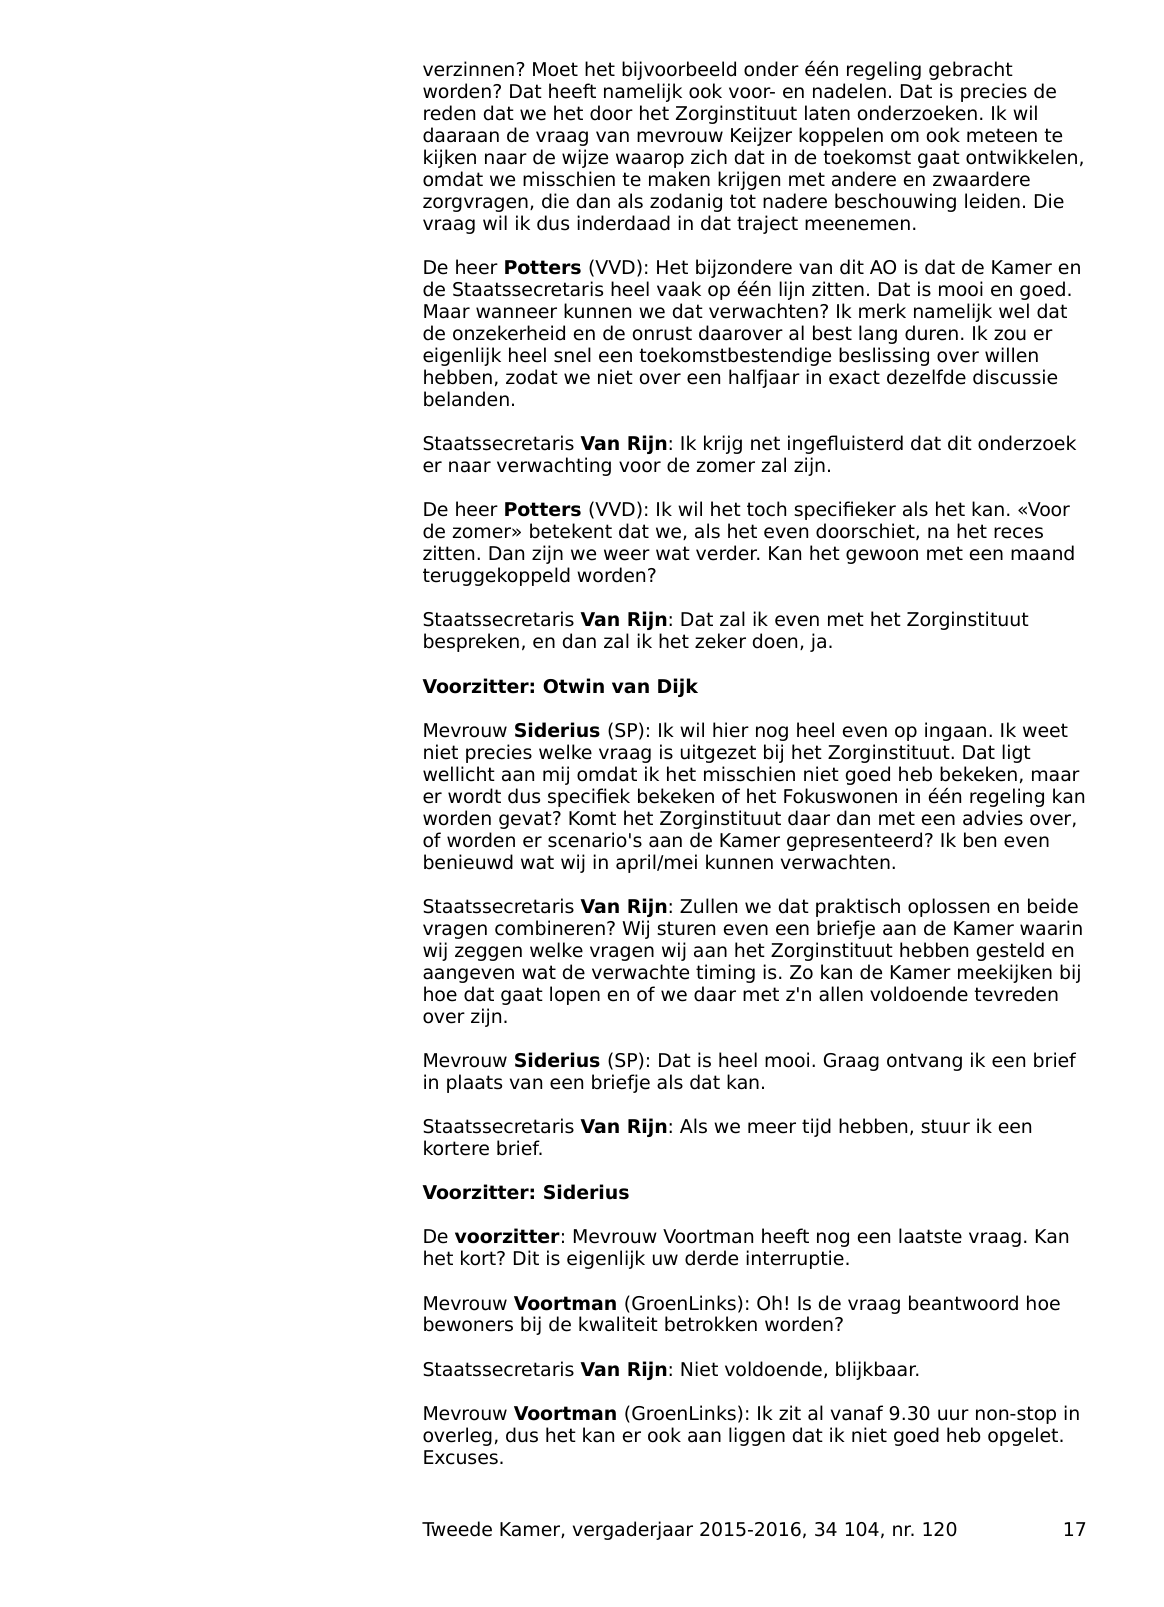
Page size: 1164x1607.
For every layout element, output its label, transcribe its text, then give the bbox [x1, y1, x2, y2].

text verzinnen? Moet het bijvoorbeeld onder één regeling gebracht worden? Dat heeft namelijk ook voor- en nadelen. Dat is precies de reden dat we het door het Zorginstituut laten onderzoeken. Ik wil daaraan de vraag van mevrouw Keijzer koppelen om ook meteen te kijken naar de wijze waarop zich dat in de toekomst gaat ontwikkelen, omdat we misschien te maken krijgen met andere en zwaardere zorgvragen, die dan als zodanig tot nadere beschouwing leiden. Die vraag wil ik dus inderdaad in dat traject meenemen. [422, 59, 1087, 235]
text Mevrouw Siderius (SP): Ik wil hier nog heel even op ingaan. Ik weet niet precies welke vraag is uitgezet bij het Zorginstituut. Dat ligt wellicht aan mij omdat ik het misschien niet goed heb bekeken, maar er wordt dus specifiek bekeken of het Fokuswonen in één regeling kan worden gevat? Komt het Zorginstituut daar dan met een advies over, of worden er scenario's aan de Kamer gepresenteerd? Ik ben even benieuwd wat wij in april/mei kunnen verwachten. [422, 720, 1087, 873]
text Voorzitter: Otwin van Dijk [422, 676, 1087, 697]
text Voorzitter: Siderius [422, 1182, 1087, 1204]
text Staatssecretaris Van Rijn: Als we meer tijd hebben, stuur ik een kortere brief. [422, 1116, 1087, 1160]
text Staatssecretaris Van Rijn: Ik krijg net ingefluisterd dat dit onderzoek er naar verwachting voor de zomer zal zijn. [422, 433, 1087, 477]
text Mevrouw Siderius (SP): Dat is heel mooi. Graag ontvang ik een brief in plaats van een briefje als dat kan. [422, 1050, 1087, 1094]
text De heer Potters (VVD): Ik wil het toch specifieker als het kan. «Voor de zomer» betekent dat we, als het even doorschiet, na het reces zitten. Dan zijn we weer wat verder. Kan het gewoon met een maand teruggekoppeld worden? [422, 499, 1087, 587]
text Staatssecretaris Van Rijn: Niet voldoende, blijkbaar. [422, 1358, 1087, 1381]
text Staatssecretaris Van Rijn: Dat zal ik even met het Zorginstituut bespreken, en dan zal ik het zeker doen, ja. [422, 609, 1087, 653]
text De heer Potters (VVD): Het bijzondere van dit AO is dat de Kamer en de Staatssecretaris heel vaak op één lijn zitten. Dat is mooi en goed. Maar wanneer kunnen we dat verwachten? Ik merk namelijk wel dat de onzekerheid en de onrust daarover al best lang duren. Ik zou er eigenlijk heel snel een toekomstbestendige beslissing over willen hebben, zodat we niet over een halfjaar in exact dezelfde discussie belanden. [422, 257, 1087, 411]
text Mevrouw Voortman (GroenLinks): Ik zit al vanaf 9.30 uur non-stop in overleg, dus het kan er ook aan liggen dat ik niet goed heb opgelet. Excuses. [422, 1403, 1087, 1469]
text Mevrouw Voortman (GroenLinks): Oh! Is de vraag beantwoord hoe bewoners bij de kwaliteit betrokken worden? [422, 1292, 1087, 1336]
text Staatssecretaris Van Rijn: Zullen we dat praktisch oplossen en beide vragen combineren? Wij sturen even een briefje aan de Kamer waarin wij zeggen welke vragen wij aan het Zorginstituut hebben gesteld en aangeven wat de verwachte timing is. Zo kan de Kamer meekijken bij hoe dat gaat lopen en of we daar met z'n allen voldoende tevreden over zijn. [422, 896, 1087, 1028]
text De voorzitter: Mevrouw Voortman heeft nog een laatste vraag. Kan het kort? Dit is eigenlijk uw derde interruptie. [422, 1226, 1087, 1270]
